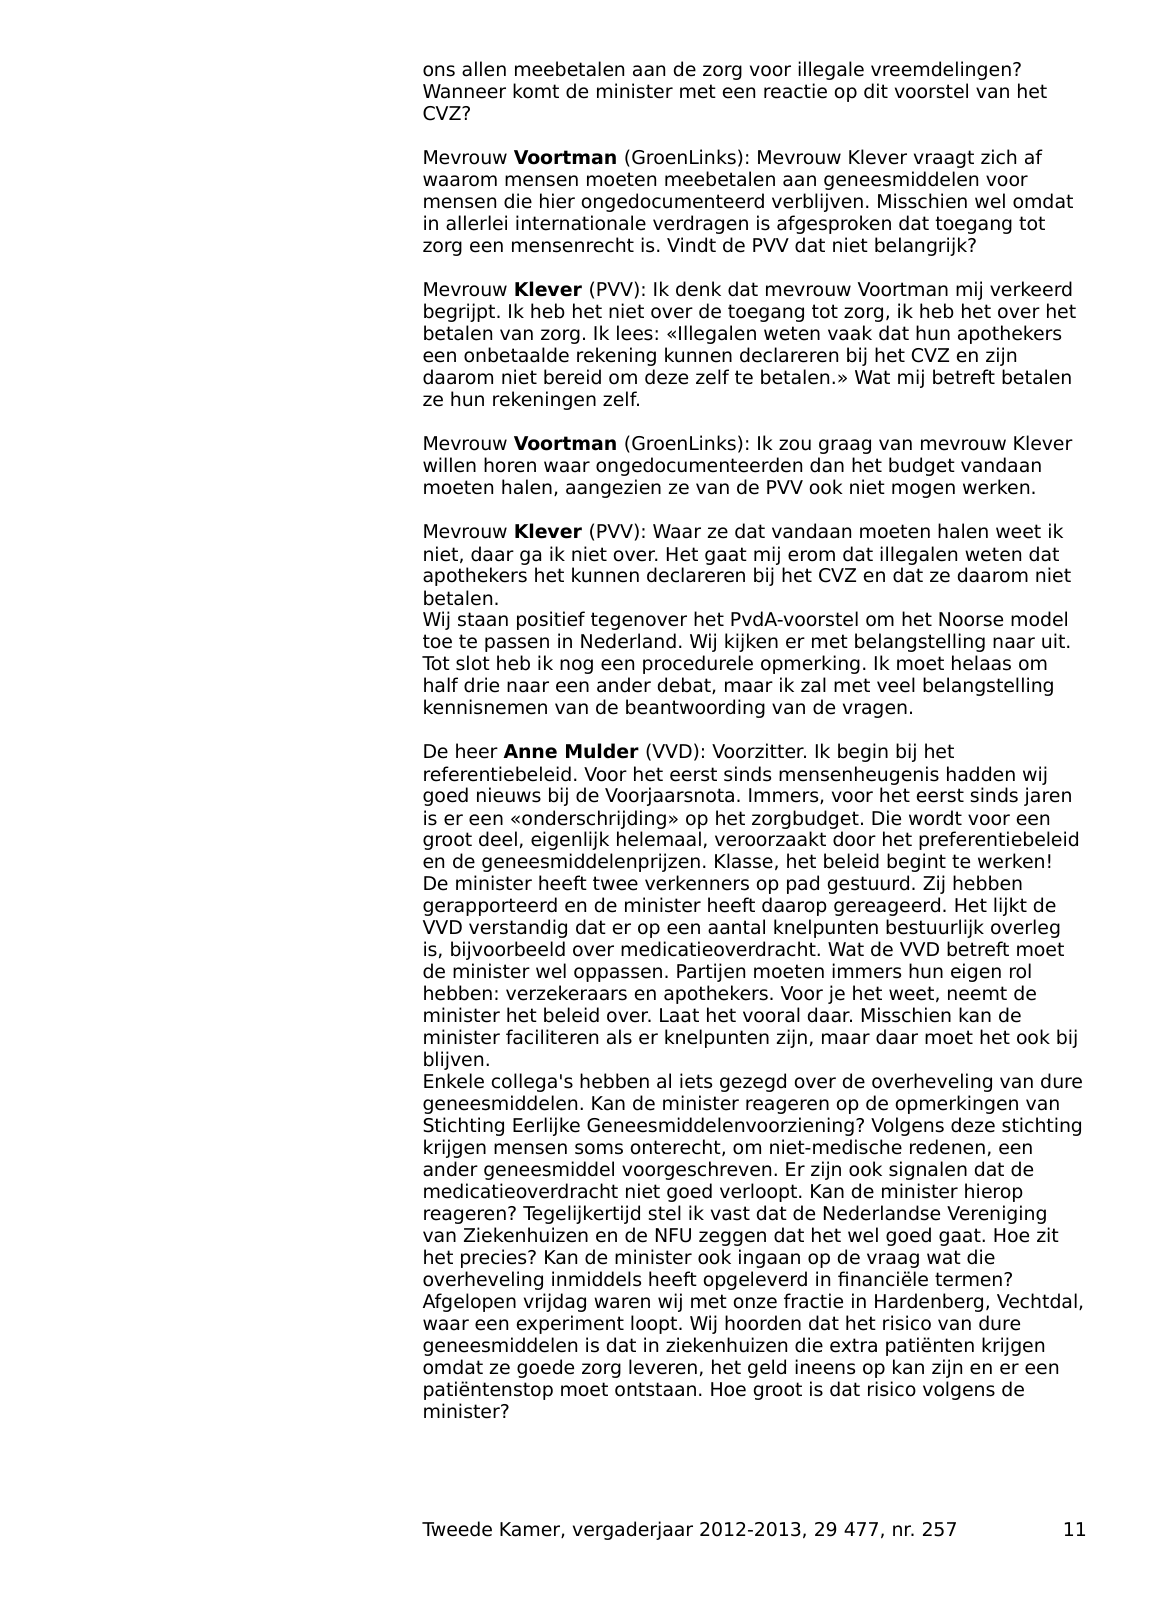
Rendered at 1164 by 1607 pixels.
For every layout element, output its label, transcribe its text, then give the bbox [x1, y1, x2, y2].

text De heer Anne Mulder (VVD): Voorzitter. Ik begin bij het referentiebeleid. Voor het eerst sinds mensenheugenis hadden wij goed nieuws bij de Voorjaarsnota. Immers, voor het eerst sinds jaren is er een «onderschrijding» op het zorgbudget. Die wordt voor een groot deel, eigenlijk helemaal, veroorzaakt door het preferentiebeleid en de geneesmiddelenprijzen. Klasse, het beleid begint te werken! [422, 741, 1087, 873]
text Mevrouw Klever (PVV): Ik denk dat mevrouw Voortman mij verkeerd begrijpt. Ik heb het niet over de toegang tot zorg, ik heb het over het betalen van zorg. Ik lees: «Illegalen weten vaak dat hun apothekers een onbetaalde rekening kunnen declareren bij het CVZ en zijn daarom niet bereid om deze zelf te betalen.» Wat mij betreft betalen ze hun rekeningen zelf. [422, 279, 1087, 411]
text Tot slot heb ik nog een procedurele opmerking. Ik moet helaas om half drie naar een ander debat, maar ik zal met veel belangstelling kennisnemen van de beantwoording van de vragen. [422, 653, 1087, 719]
text Mevrouw Voortman (GroenLinks): Ik zou graag van mevrouw Klever willen horen waar ongedocumenteerden dan het budget vandaan moeten halen, aangezien ze van de PVV ook niet mogen werken. [422, 433, 1087, 499]
text Enkele collega's hebben al iets gezegd over de overheveling van dure geneesmiddelen. Kan de minister reageren op de opmerkingen van Stichting Eerlijke Geneesmiddelenvoorziening? Volgens deze stichting krijgen mensen soms onterecht, om niet-medische redenen, een ander geneesmiddel voorgeschreven. Er zijn ook signalen dat de medicatieoverdracht niet goed verloopt. Kan de minister hierop reageren? Tegelijkertijd stel ik vast dat de Nederlandse Vereniging van Ziekenhuizen en de NFU zeggen dat het wel goed gaat. Hoe zit het precies? Kan de minister ook ingaan op de vraag wat die overheveling inmiddels heeft opgeleverd in financiële termen? Afgelopen vrijdag waren wij met onze fractie in Hardenberg, Vechtdal, waar een experiment loopt. Wij hoorden dat het risico van dure geneesmiddelen is dat in ziekenhuizen die extra patiënten krijgen omdat ze goede zorg leveren, het geld ineens op kan zijn en er een patiëntenstop moet ontstaan. Hoe groot is dat risico volgens de minister? [422, 1071, 1087, 1423]
text Mevrouw Voortman (GroenLinks): Mevrouw Klever vraagt zich af waarom mensen moeten meebetalen aan geneesmiddelen voor mensen die hier ongedocumenteerd verblijven. Misschien wel omdat in allerlei internationale verdragen is afgesproken dat toegang tot zorg een mensenrecht is. Vindt de PVV dat niet belangrijk? [422, 147, 1087, 257]
text De minister heeft twee verkenners op pad gestuurd. Zij hebben gerapporteerd en de minister heeft daarop gereageerd. Het lijkt de VVD verstandig dat er op een aantal knelpunten bestuurlijk overleg is, bijvoorbeeld over medicatieoverdracht. Wat de VVD betreft moet de minister wel oppassen. Partijen moeten immers hun eigen rol hebben: verzekeraars en apothekers. Voor je het weet, neemt de minister het beleid over. Laat het vooral daar. Misschien kan de minister faciliteren als er knelpunten zijn, maar daar moet het ook bij blijven. [422, 873, 1087, 1071]
text Mevrouw Klever (PVV): Waar ze dat vandaan moeten halen weet ik niet, daar ga ik niet over. Het gaat mij erom dat illegalen weten dat apothekers het kunnen declareren bij het CVZ en dat ze daarom niet betalen. [422, 521, 1087, 609]
text Wij staan positief tegenover het PvdA-voorstel om het Noorse model toe te passen in Nederland. Wij kijken er met belangstelling naar uit. [422, 609, 1087, 653]
text ons allen meebetalen aan de zorg voor illegale vreemdelingen? Wanneer komt de minister met een reactie op dit voorstel van het CVZ? [422, 59, 1087, 125]
